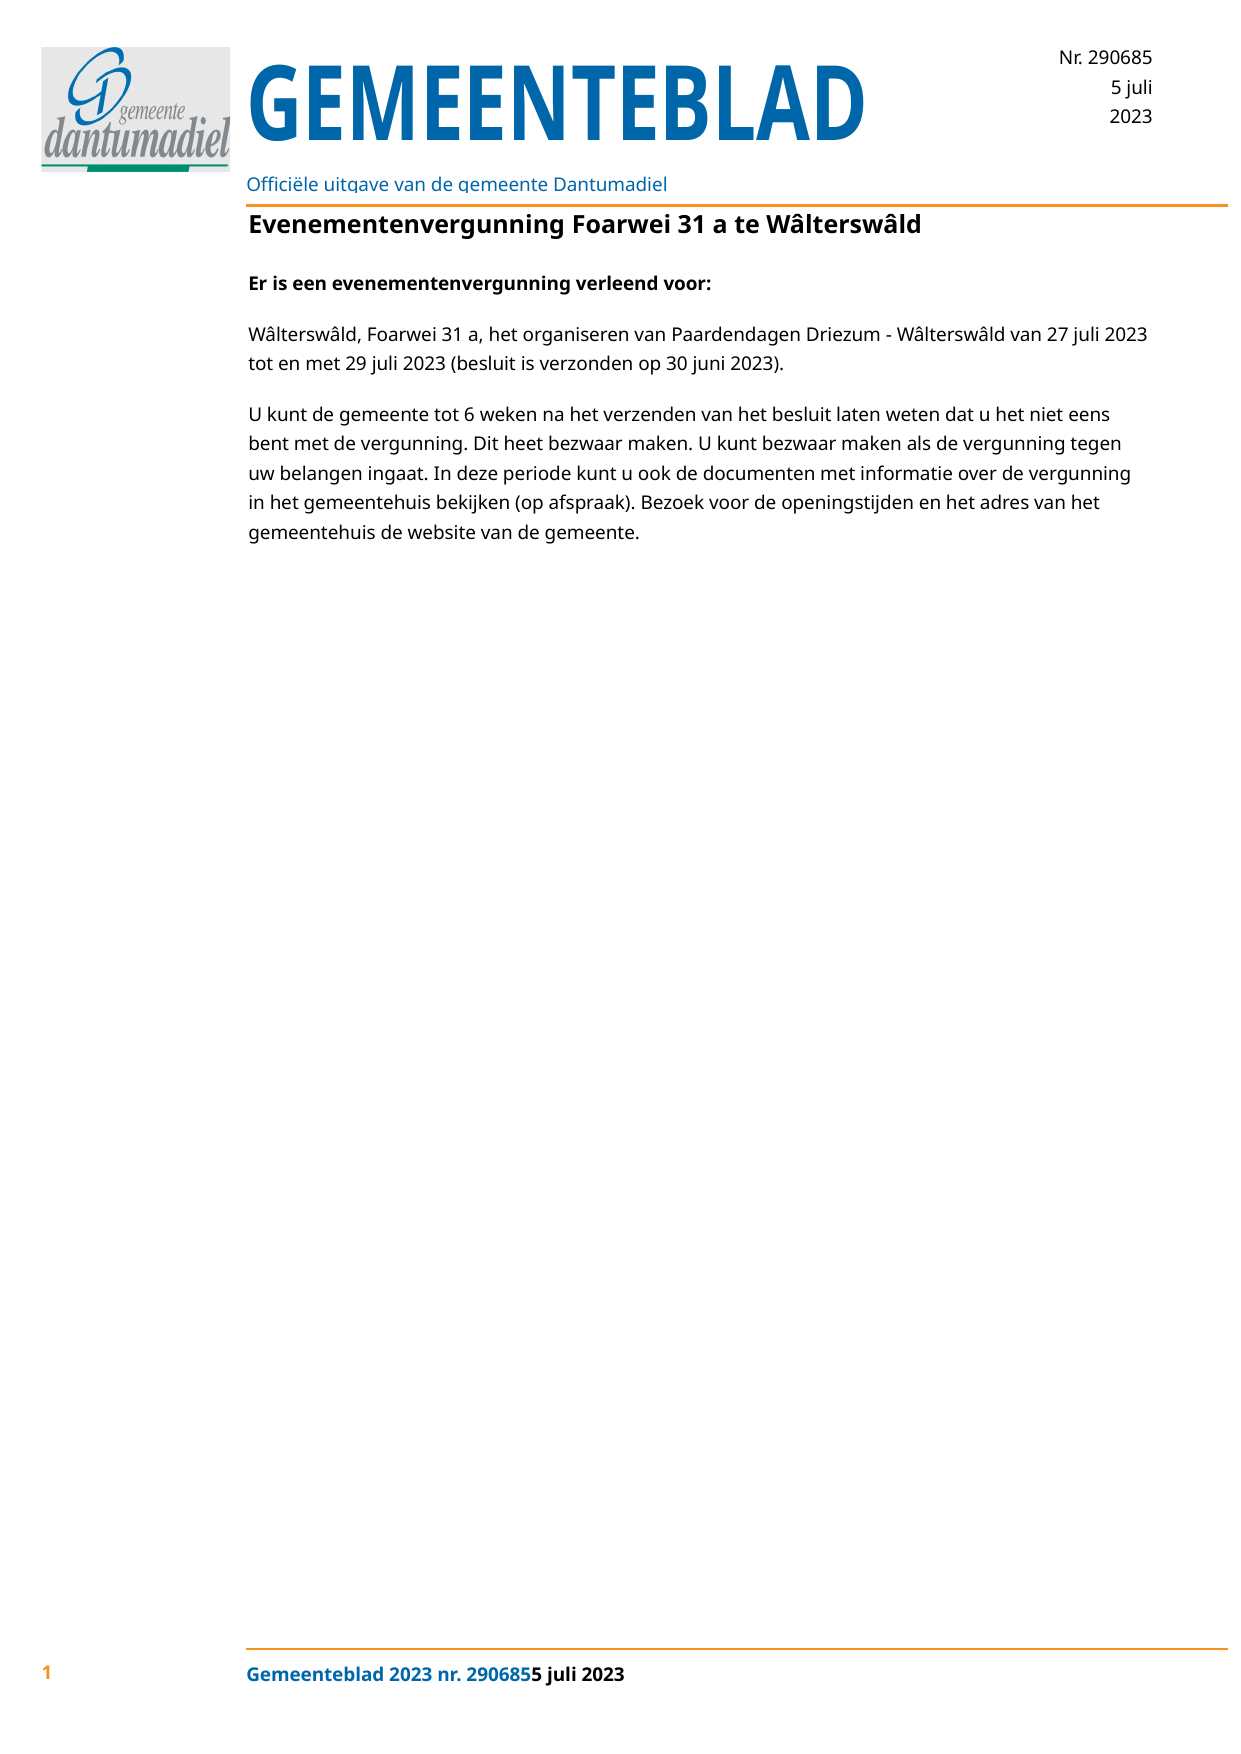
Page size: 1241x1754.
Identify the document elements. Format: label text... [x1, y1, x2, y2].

text U kunt de gemeente tot 6 weken na het verzenden van het besluit laten weten dat u het niet eens bent met de vergunning. Dit heet bezwaar maken. U kunt bezwaar maken als de vergunning tegen uw belangen ingaat. In deze periode kunt u ook de documenten met informatie over de vergunning in het gemeentehuis bekijken (op afspraak). Bezoek voor de openingstijden en het adres van het gemeentehuis de website van de gemeente. [248, 401, 1152, 545]
text Wâlterswâld, Foarwei 31 a, het organiseren van Paardendagen Driezum - Wâlterswâld van 27 juli 2023 tot en met 29 juli 2023 (besluit is verzonden op 30 juni 2023). [248, 321, 1152, 376]
text Evenementenvergunning Foarwei 31 a te Wâlterswâld [248, 207, 1152, 241]
picture [41, 47, 231, 172]
text Er is een evenementenvergunning verleend voor: [248, 270, 1152, 296]
